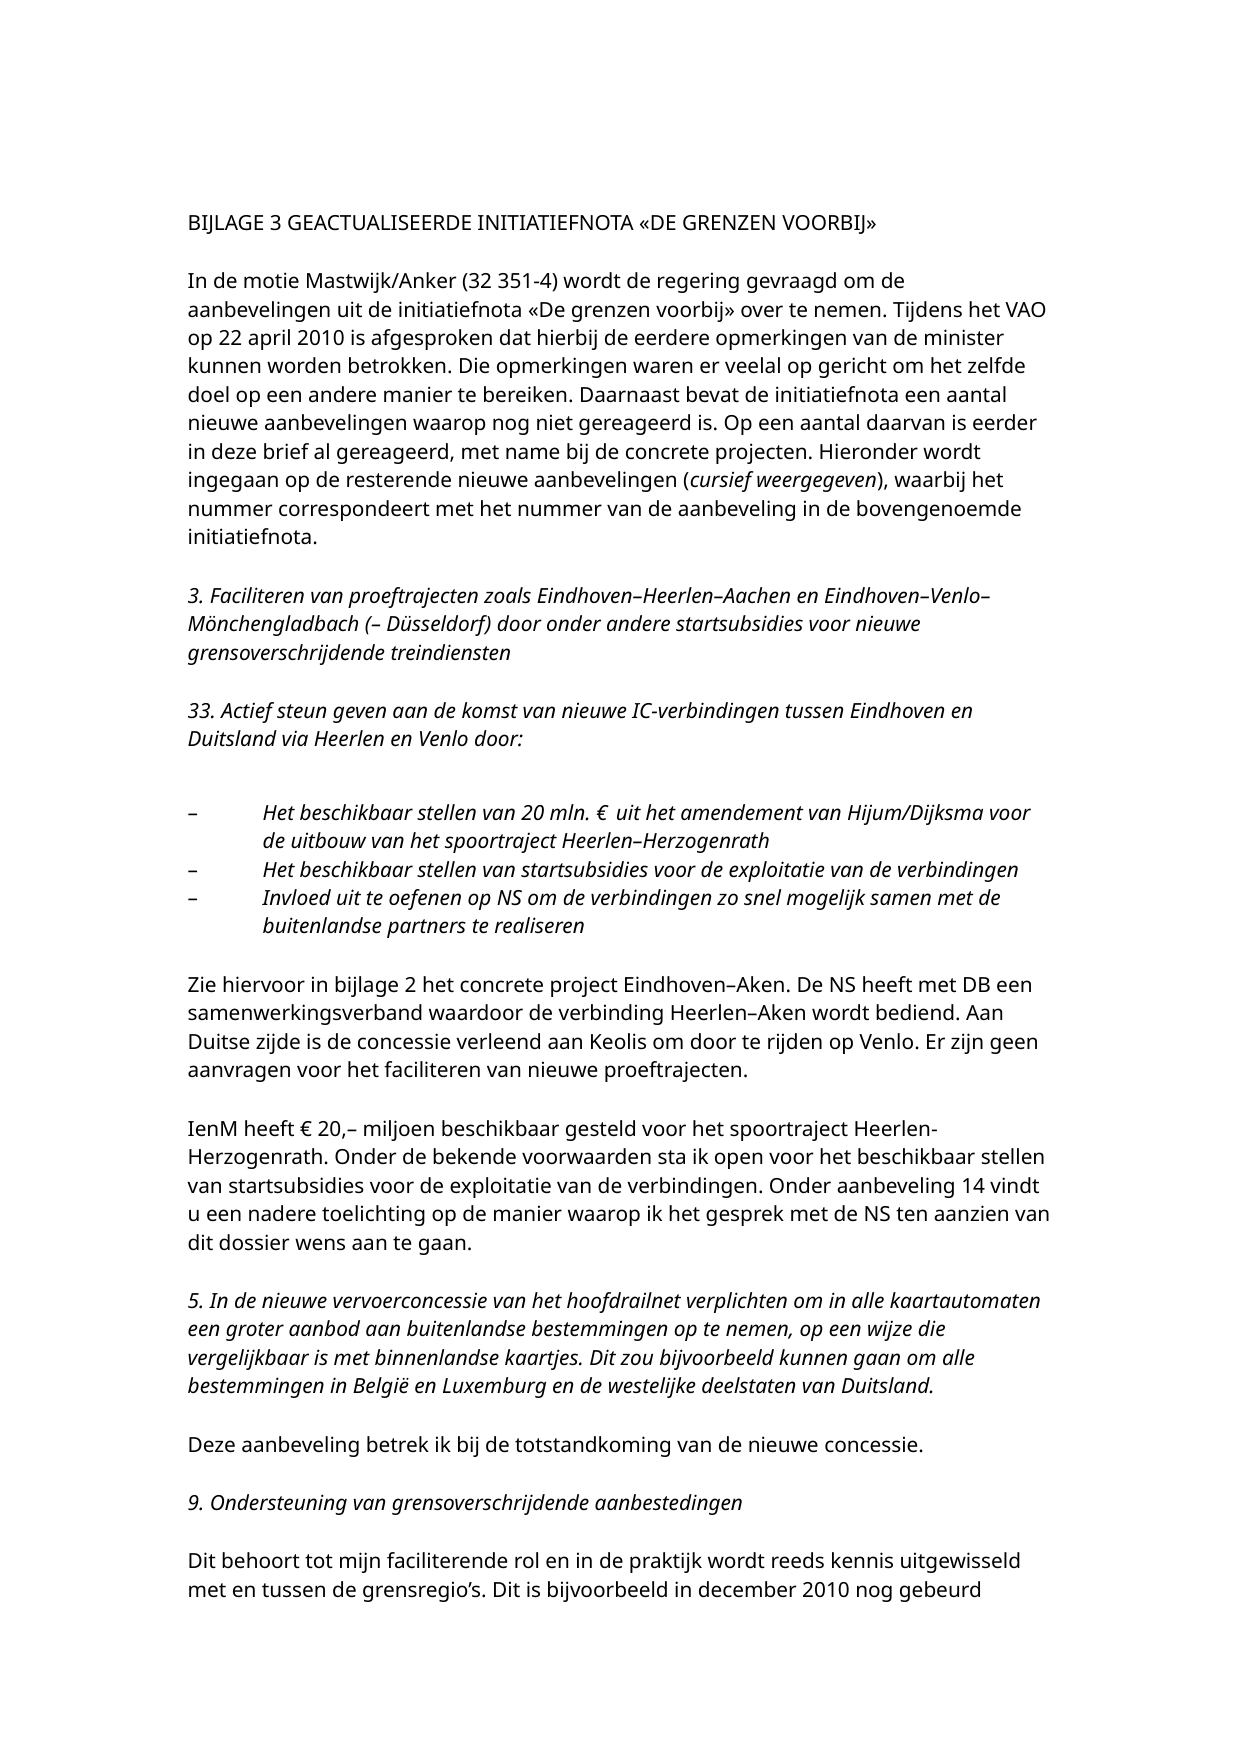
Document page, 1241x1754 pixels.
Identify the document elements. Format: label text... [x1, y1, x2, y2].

text IenM heeft € 20,– miljoen beschikbaar gesteld voor het spoortraject Heerlen-Herzogenrath. Onder de bekende voorwaarden sta ik open voor het beschikbaar stellen van startsubsidies voor de exploitatie van de verbindingen. Onder aanbeveling 14 vindt u een nadere toelichting op de manier waarop ik het gesprek met de NS ten aanzien van dit dossier wens aan te gaan. [187, 1114, 1053, 1256]
subtitle BIJLAGE 3 GEACTUALISEERDE INITIATIEFNOTA «DE GRENZEN VOORBIJ» [187, 208, 1053, 236]
text 33. Actief steun geven aan de komst van nieuwe IC-verbindingen tussen Eindhoven en Duitsland via Heerlen en Venlo door: [187, 696, 1053, 753]
text Zie hiervoor in bijlage 2 het concrete project Eindhoven–Aken. De NS heeft met DB een samenwerkingsverband waardoor de verbinding Heerlen–Aken wordt bediend. Aan Duitse zijde is de concessie verleend aan Keolis om door te rijden op Venlo. Er zijn geen aanvragen voor het faciliteren van nieuwe proeftrajecten. [187, 970, 1053, 1084]
text 5. In de nieuwe vervoerconcessie van het hoofdrailnet verplichten om in alle kaartautomaten een groter aanbod aan buitenlandse bestemmingen op te nemen, op een wijze die vergelijkbaar is met binnenlandse kaartjes. Dit zou bijvoorbeeld kunnen gaan om alle bestemmingen in België en Luxemburg en de westelijke deelstaten van Duitsland. [187, 1286, 1053, 1400]
text Dit behoort tot mijn faciliterende rol en in de praktijk wordt reeds kennis uitgewisseld met en tussen de grensregio’s. Dit is bijvoorbeeld in december 2010 nog gebeurd [187, 1547, 1053, 1603]
text In de motie Mastwijk/Anker (32 351-4) wordt de regering gevraagd om de aanbevelingen uit de initiatiefnota «De grenzen voorbij» over te nemen. Tijdens het VAO op 22 april 2010 is afgesproken dat hierbij de eerdere opmerkingen van de minister kunnen worden betrokken. Die opmerkingen waren er veelal op gericht om het zelfde doel op een andere manier te bereiken. Daarnaast bevat de initiatiefnota een aantal nieuwe aanbevelingen waarop nog niet gereageerd is. Op een aantal daarvan is eerder in deze brief al gereageerd, met name bij de concrete projecten. Hieronder wordt ingegaan op de resterende nieuwe aanbevelingen (cursief weergegeven), waarbij het nummer correspondeert met het nummer van de aanbeveling in de bovengenoemde initiatiefnota. [187, 266, 1053, 551]
list Het beschikbaar stellen van 20 mln. € uit het amendement van Hijum/Dijksma voor de uitbouw van het spoortraject Heerlen–Herzogenrath [187, 798, 1053, 855]
list Invloed uit te oefenen op NS om de verbindingen zo snel mogelijk samen met de buitenlandse partners te realiseren [187, 883, 1053, 940]
text 3. Faciliteren van proeftrajecten zoals Eindhoven–Heerlen–Aachen en Eindhoven–Venlo–Mönchengladbach (– Düsseldorf) door onder andere startsubsidies voor nieuwe grensoverschrijdende treindiensten [187, 581, 1053, 666]
text 9. Ondersteuning van grensoverschrijdende aanbestedingen [187, 1488, 1053, 1517]
list Het beschikbaar stellen van startsubsidies voor de exploitatie van de verbindingen [187, 855, 1053, 883]
text Deze aanbeveling betrek ik bij de totstandkoming van de nieuwe concessie. [187, 1430, 1053, 1458]
